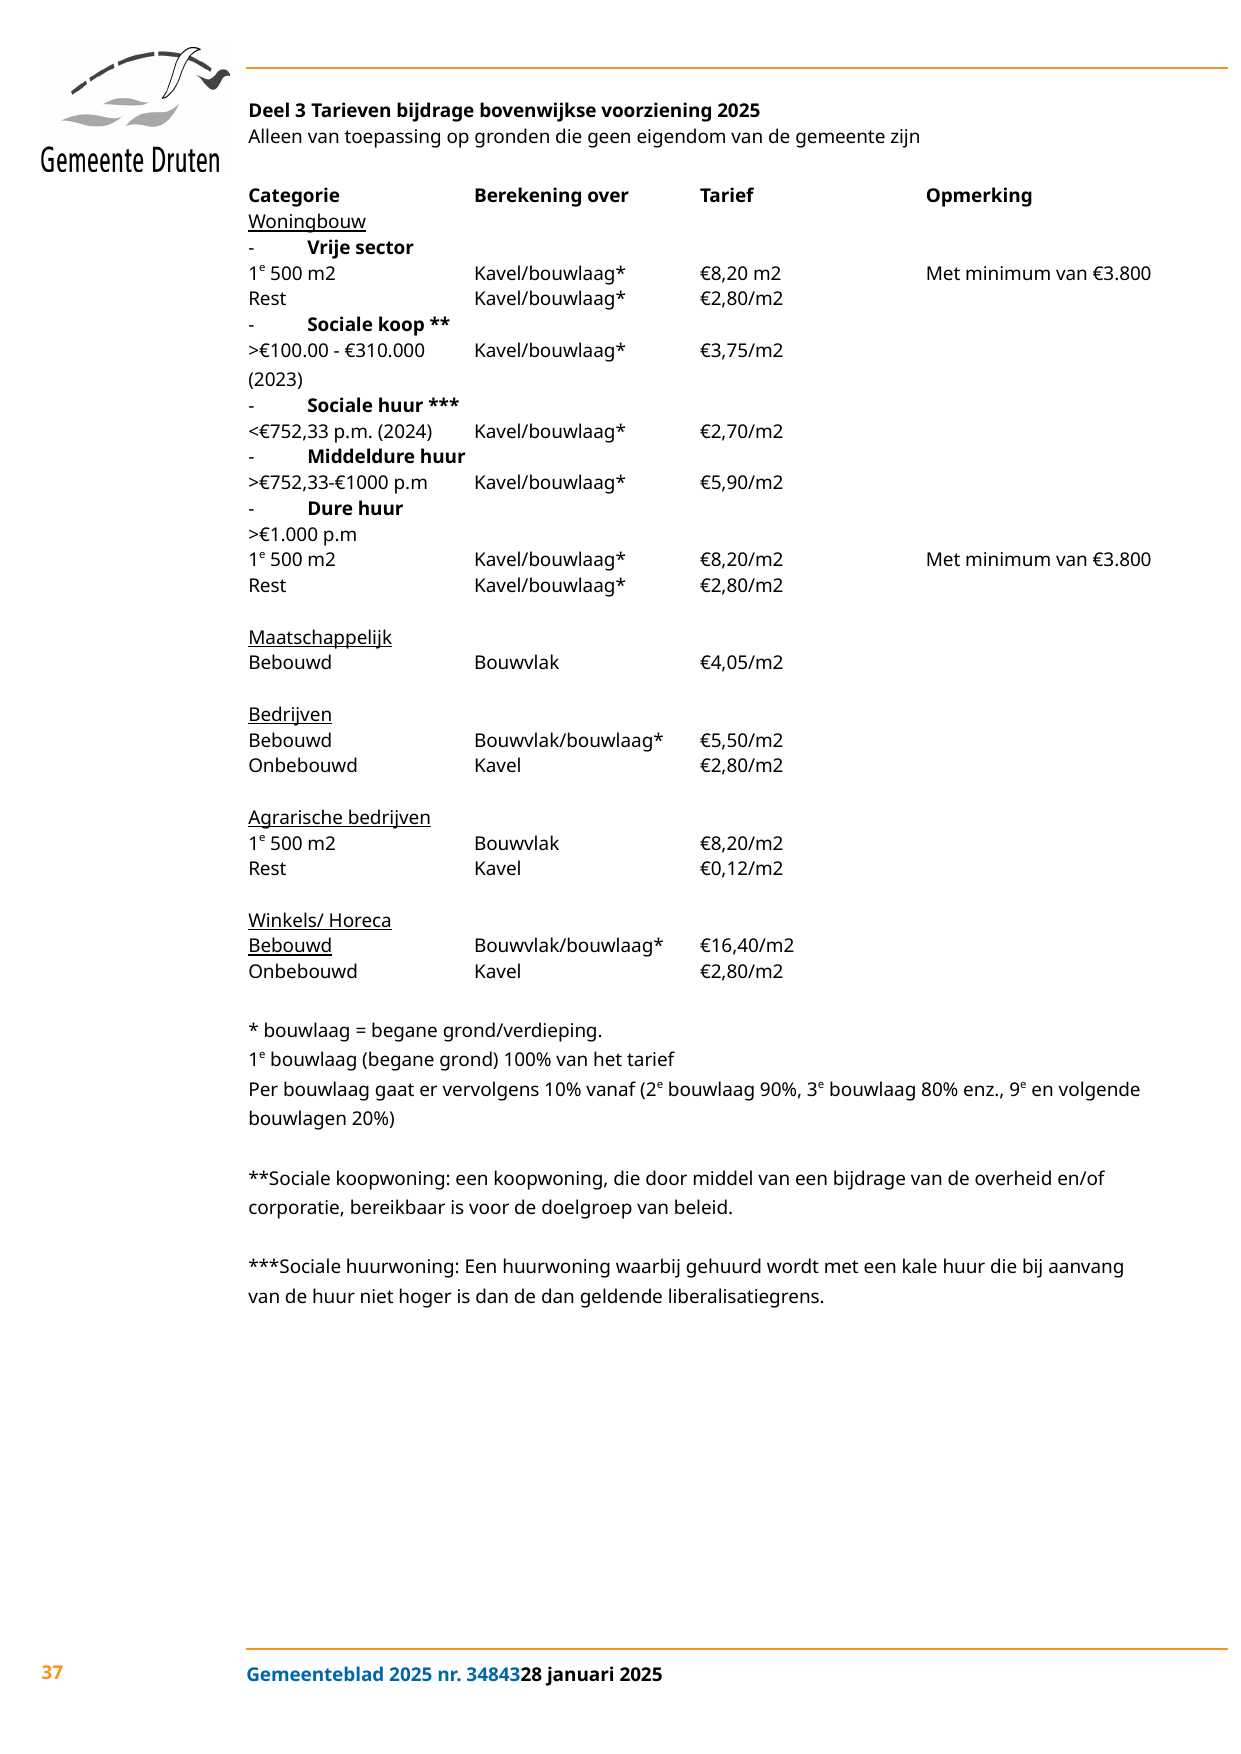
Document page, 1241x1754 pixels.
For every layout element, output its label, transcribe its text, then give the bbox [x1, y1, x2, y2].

table_cell €8,20/m2 [700, 830, 926, 855]
table_cell [700, 495, 926, 521]
table_cell [926, 753, 1152, 778]
table_cell [926, 778, 1152, 804]
table_cell €5,50/m2 [700, 727, 926, 752]
table_cell [926, 855, 1152, 881]
table_cell 1e 500 m2 [248, 260, 474, 286]
table_cell Kavel/bouwlaag* [474, 337, 700, 392]
table_cell Bouwvlak [474, 830, 700, 855]
table_cell [474, 907, 700, 933]
table_cell [474, 521, 700, 547]
table_cell [474, 234, 700, 260]
table_cell €16,40/m2 [700, 933, 926, 958]
table_cell [700, 778, 926, 804]
table_cell Winkels/ Horeca [248, 907, 474, 933]
table_cell <€752,33 p.m. (2024) [248, 418, 474, 444]
table_cell Kavel [474, 753, 700, 778]
table_cell [926, 444, 1152, 469]
table_cell €2,80/m2 [700, 958, 926, 984]
table_cell >€752,33-€1000 p.m [248, 470, 474, 495]
table_cell [926, 830, 1152, 855]
table_cell [474, 311, 700, 337]
table_cell Rest [248, 855, 474, 881]
text Per bouwlaag gaat er vervolgens 10% vanaf (2e bouwlaag 90%, 3e bouwlaag 80% enz., 9e en volgende bouwlagen 20%) [248, 1076, 1152, 1131]
text Deel 3 Tarieven bijdrage bovenwijkse voorziening 2025 [248, 95, 1152, 123]
table_cell [926, 958, 1152, 984]
table_cell Bebouwd [248, 727, 474, 752]
table_cell [700, 624, 926, 649]
text * bouwlaag = begane grond/verdieping. [248, 1017, 1152, 1043]
table_cell [474, 392, 700, 418]
text 1e bouwlaag (begane grond) 100% van het tarief [248, 1046, 1152, 1072]
table_cell [926, 933, 1152, 958]
table_cell [248, 598, 474, 624]
table_cell [474, 778, 700, 804]
table_cell [474, 495, 700, 521]
table_cell Bebouwd [248, 933, 474, 958]
table_cell Rest [248, 573, 474, 598]
table_cell [926, 418, 1152, 444]
table_cell Kavel/bouwlaag* [474, 547, 700, 572]
table_cell [926, 907, 1152, 933]
table_cell [926, 701, 1152, 727]
table_cell €2,80/m2 [700, 286, 926, 311]
table_cell [248, 881, 474, 907]
table_cell [700, 881, 926, 907]
table_cell Kavel [474, 855, 700, 881]
table_cell [474, 881, 700, 907]
table_cell Kavel/bouwlaag* [474, 470, 700, 495]
table_cell [926, 337, 1152, 392]
table_cell [926, 470, 1152, 495]
table_cell Kavel/bouwlaag* [474, 573, 700, 598]
table_cell Kavel [474, 958, 700, 984]
table_cell Met minimum van €3.800 [926, 547, 1152, 572]
table_cell Agrarische bedrijven [248, 804, 474, 830]
table_cell [926, 675, 1152, 701]
table_cell [474, 701, 700, 727]
table_cell [700, 804, 926, 830]
table_header Tarief [700, 183, 926, 208]
table_cell [926, 392, 1152, 418]
table_cell Onbebouwd [248, 753, 474, 778]
table_cell [474, 444, 700, 469]
table_cell Rest [248, 286, 474, 311]
table_cell Dure huur [248, 495, 474, 521]
table_cell [926, 208, 1152, 234]
table_cell [700, 907, 926, 933]
table_cell [700, 675, 926, 701]
table_cell Bebouwd [248, 650, 474, 675]
table_cell Woningbouw [248, 208, 474, 234]
table_cell €4,05/m2 [700, 650, 926, 675]
table_cell €8,20 m2 [700, 260, 926, 286]
table_cell [248, 778, 474, 804]
table_header Berekening over [474, 183, 700, 208]
table_cell €3,75/m2 [700, 337, 926, 392]
table_cell [926, 881, 1152, 907]
table_cell [474, 598, 700, 624]
picture [41, 47, 231, 172]
table_cell €2,70/m2 [700, 418, 926, 444]
table_cell €8,20/m2 [700, 547, 926, 572]
table_cell [926, 521, 1152, 547]
table_cell Bedrijven [248, 701, 474, 727]
table_cell €0,12/m2 [700, 855, 926, 881]
table_cell [700, 208, 926, 234]
table_cell Middeldure huur [248, 444, 474, 469]
table_cell Kavel/bouwlaag* [474, 286, 700, 311]
table_cell [926, 573, 1152, 598]
table_cell [474, 675, 700, 701]
table_cell Vrije sector [248, 234, 474, 260]
table_cell [700, 521, 926, 547]
table_cell [700, 701, 926, 727]
table_cell [700, 311, 926, 337]
table_cell €2,80/m2 [700, 753, 926, 778]
table_cell 1e 500 m2 [248, 547, 474, 572]
table_cell [926, 495, 1152, 521]
table_cell [926, 598, 1152, 624]
table_cell Bouwvlak/bouwlaag* [474, 727, 700, 752]
table_cell [474, 624, 700, 649]
table_header Opmerking [926, 183, 1152, 208]
table_cell >€100.00 - €310.000 (2023) [248, 337, 474, 392]
text **Sociale koopwoning: een koopwoning, die door middel van een bijdrage van de overheid en/of corporatie, bereikbaar is voor de doelgroep van beleid. [248, 1165, 1152, 1220]
table_cell €5,90/m2 [700, 470, 926, 495]
table_cell [926, 727, 1152, 752]
table_cell [248, 675, 474, 701]
table_cell [474, 804, 700, 830]
table_cell Onbebouwd [248, 958, 474, 984]
table_cell [926, 286, 1152, 311]
table_cell [700, 234, 926, 260]
table_cell [926, 804, 1152, 830]
table_cell Kavel/bouwlaag* [474, 260, 700, 286]
table_cell Maatschappelijk [248, 624, 474, 649]
table_cell [926, 650, 1152, 675]
table_cell 1e 500 m2 [248, 830, 474, 855]
table_cell Bouwvlak [474, 650, 700, 675]
table_cell Sociale koop ** [248, 311, 474, 337]
table_cell [926, 624, 1152, 649]
text ***Sociale huurwoning: Een huurwoning waarbij gehuurd wordt met een kale huur die bij aanvang van de huur niet hoger is dan de dan geldende liberalisatiegrens. [248, 1253, 1152, 1309]
table_cell Met minimum van €3.800 [926, 260, 1152, 286]
table_cell [700, 444, 926, 469]
table_header Categorie [248, 183, 474, 208]
table_cell Kavel/bouwlaag* [474, 418, 700, 444]
table_cell [700, 392, 926, 418]
table_cell [700, 598, 926, 624]
table_cell [474, 208, 700, 234]
table_cell [926, 234, 1152, 260]
table_cell [926, 311, 1152, 337]
text Alleen van toepassing op gronden die geen eigendom van de gemeente zijn [248, 123, 1152, 149]
table_cell €2,80/m2 [700, 573, 926, 598]
table_cell Sociale huur *** [248, 392, 474, 418]
table_cell >€1.000 p.m [248, 521, 474, 547]
table_cell Bouwvlak/bouwlaag* [474, 933, 700, 958]
